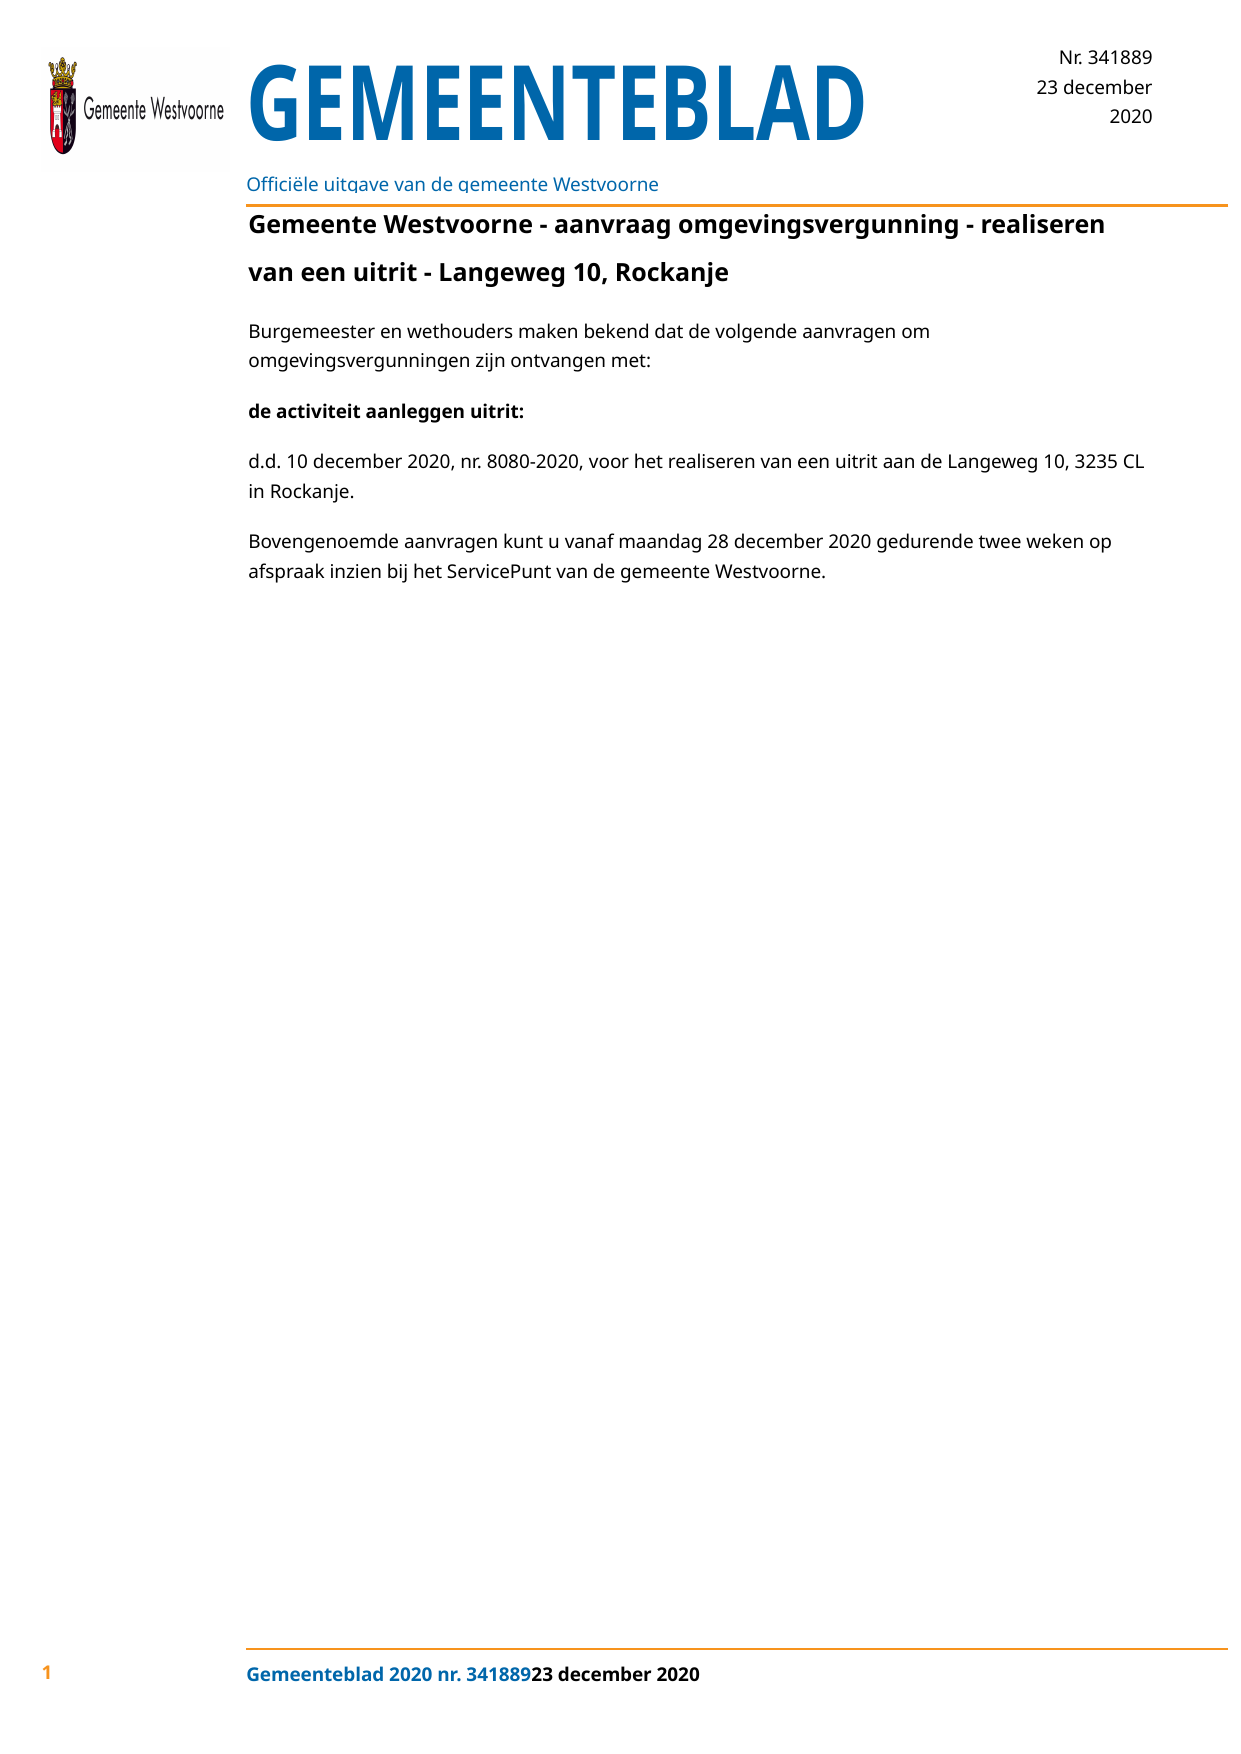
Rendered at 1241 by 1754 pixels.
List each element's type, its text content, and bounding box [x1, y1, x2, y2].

text de activiteit aanleggen uitrit: [248, 398, 1152, 424]
text Burgemeester en wethouders maken bekend dat de volgende aanvragen om omgevingsvergunningen zijn ontvangen met: [248, 318, 1152, 373]
picture [41, 47, 231, 172]
text Gemeente Westvoorne - aanvraag omgevingsvergunning - realiseren van een uitrit - Langeweg 10, Rockanje [248, 207, 1152, 288]
text d.d. 10 december 2020, nr. 8080-2020, voor het realiseren van een uitrit aan de Langeweg 10, 3235 CL in Rockanje. [248, 448, 1152, 504]
text Bovengenoemde aanvragen kunt u vanaf maandag 28 december 2020 gedurende twee weken op afspraak inzien bij het ServicePunt van de gemeente Westvoorne. [248, 528, 1152, 584]
